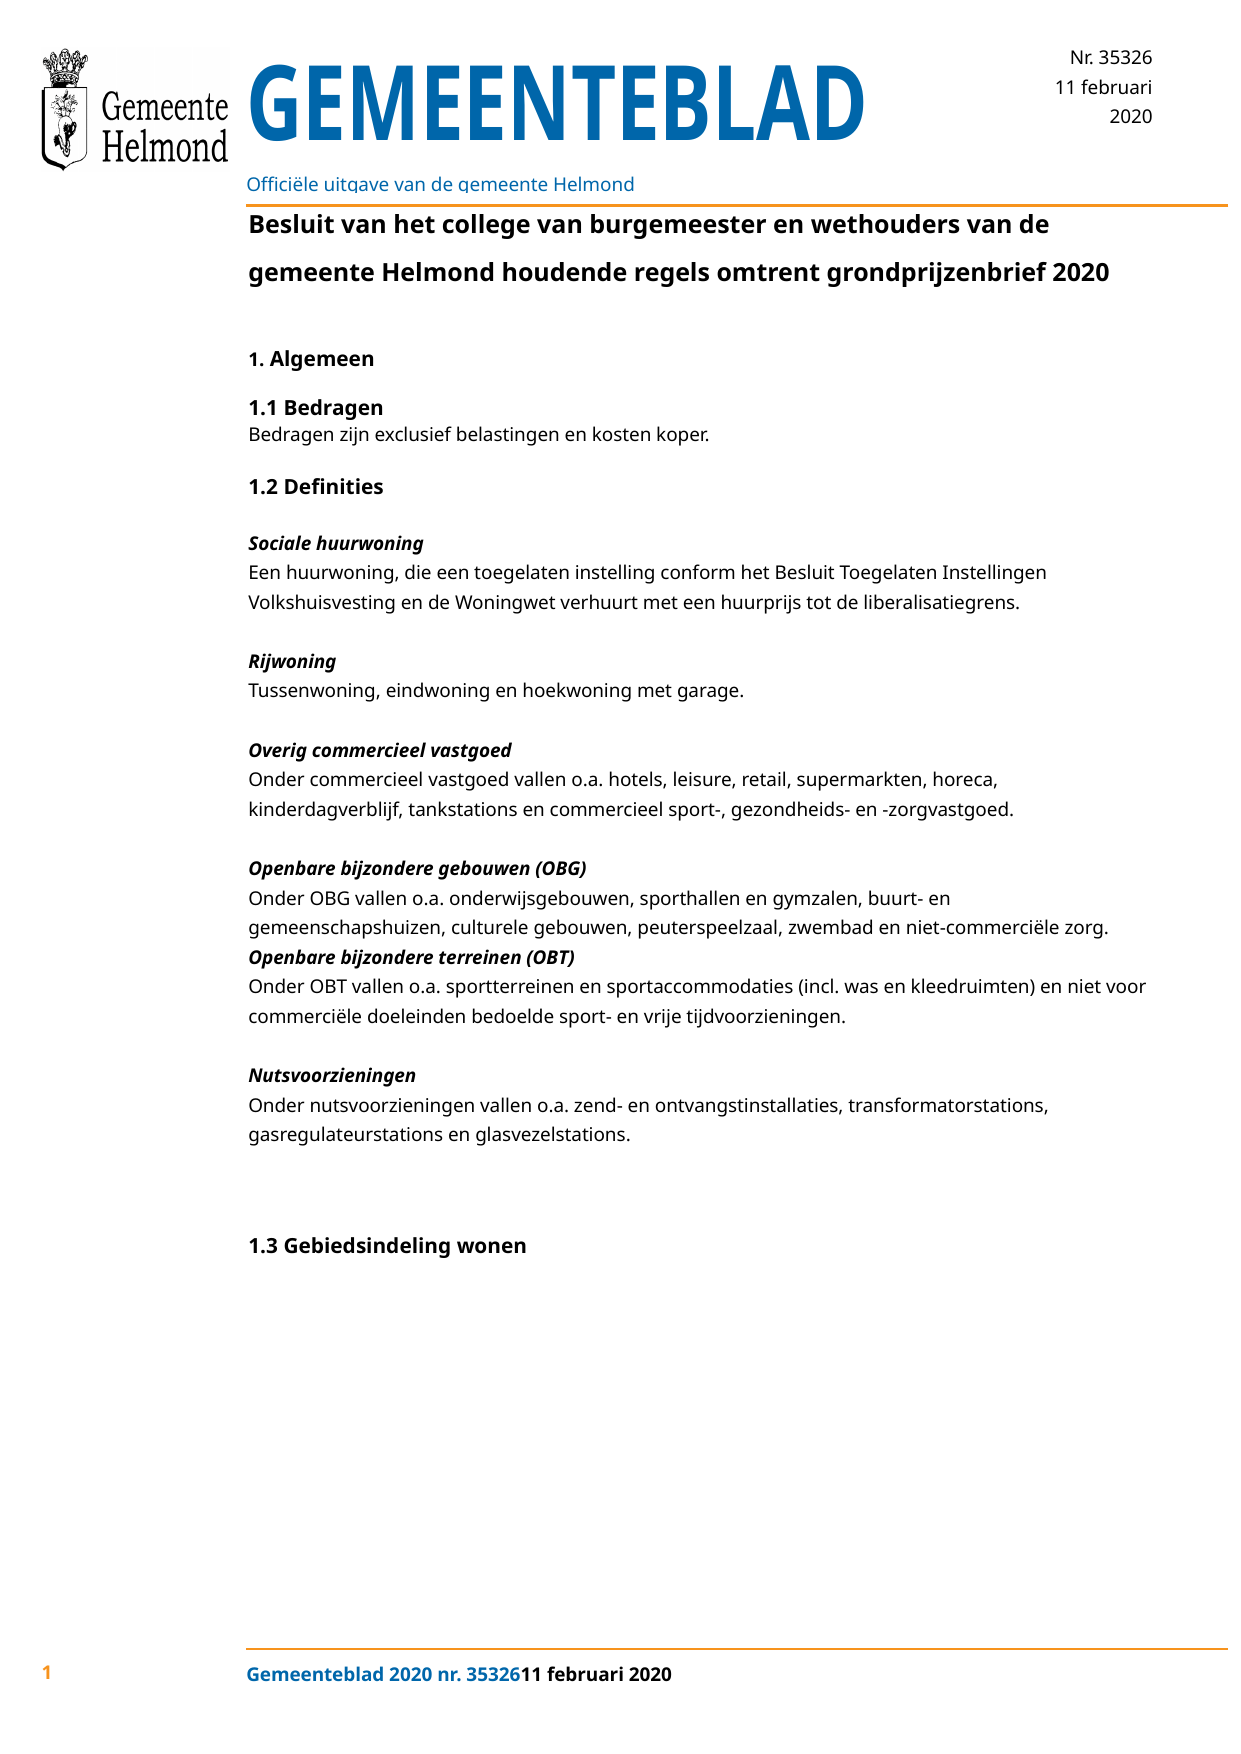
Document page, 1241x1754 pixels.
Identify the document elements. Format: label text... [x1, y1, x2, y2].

text Onder nutsvoorzieningen vallen o.a. zend- en ontvangstinstallaties, transformatorstations, gasregulateurstations en glasvezelstations. [248, 1092, 1152, 1147]
text Een huurwoning, die een toegelaten instelling conform het Besluit Toegelaten Instellingen Volkshuisvesting en de Woningwet verhuurt met een huurprijs tot de liberalisatiegrens. [248, 559, 1152, 615]
text Sociale huurwoning [248, 530, 1152, 556]
text Openbare bijzondere gebouwen (OBG) [248, 855, 1152, 881]
text Onder commercieel vastgoed vallen o.a. hotels, leisure, retail, supermarkten, horeca, kinderdagverblijf, tankstations en commercieel sport-, gezondheids- en -zorgvastgoed. [248, 766, 1152, 822]
text 1.1 Bedragen [248, 393, 1152, 421]
text Overig commercieel vastgoed [248, 737, 1152, 763]
text Onder OBG vallen o.a. onderwijsgebouwen, sporthallen en gymzalen, buurt- en gemeenschapshuizen, culturele gebouwen, peuterspeelzaal, zwembad en niet-commerciële zorg. [248, 885, 1152, 940]
text Openbare bijzondere terreinen (OBT) [248, 944, 1152, 970]
text Tussenwoning, eindwoning en hoekwoning met garage. [248, 678, 1152, 703]
text Nutsvoorzieningen [248, 1062, 1152, 1088]
picture [41, 47, 231, 172]
text Besluit van het college van burgemeester en wethouders van de gemeente Helmond houdende regels omtrent grondprijzenbrief 2020 [248, 207, 1152, 288]
text Rijwoning [248, 648, 1152, 674]
text Bedragen zijn exclusief belastingen en kosten koper. [248, 421, 1152, 447]
text Onder OBT vallen o.a. sportterreinen en sportaccommodaties (incl. was en kleedruimten) en niet voor commerciële doeleinden bedoelde sport- en vrije tijdvoorzieningen. [248, 973, 1152, 1029]
text 1. Algemeen [248, 344, 1152, 372]
text 1.3 Gebiedsindeling wonen [248, 1231, 1152, 1259]
text 1.2 Definities [248, 472, 1152, 500]
